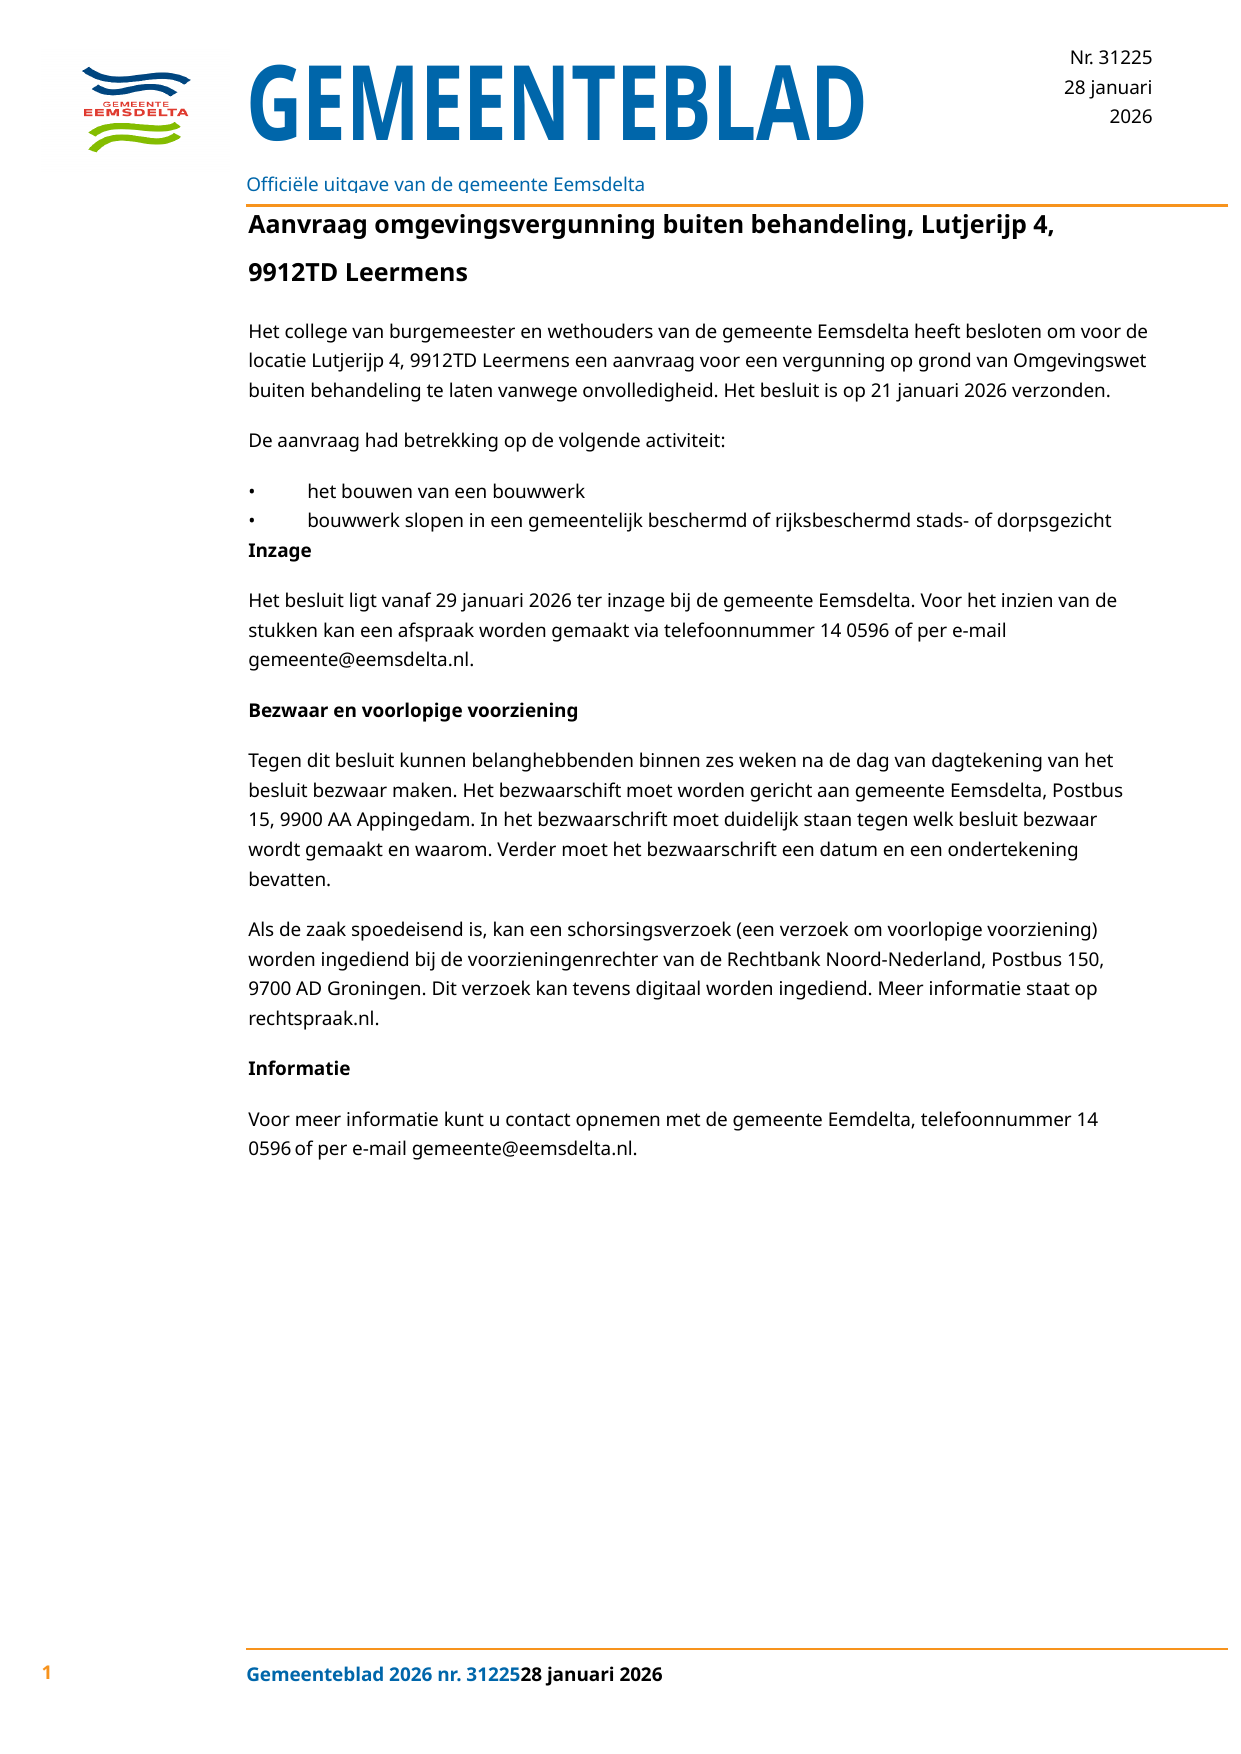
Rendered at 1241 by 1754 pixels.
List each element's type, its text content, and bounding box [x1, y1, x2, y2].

list het bouwen van een bouwwerk [248, 478, 1152, 504]
list bouwwerk slopen in een gemeentelijk beschermd of rijksbeschermd stads- of dorpsgezicht [248, 507, 1152, 533]
text De aanvraag had betrekking op de volgende activiteit: [248, 427, 1152, 453]
text Als de zaak spoedeisend is, kan een schorsingsverzoek (een verzoek om voorlopige voorziening) worden ingediend bij de voorzieningenrechter van de Rechtbank Noord-Nederland, Postbus 150, 9700 AD Groningen. Dit verzoek kan tevens digitaal worden ingediend. Meer informatie staat op rechtspraak.nl. [248, 916, 1152, 1031]
text Bezwaar en voorlopige voorziening [248, 697, 1152, 723]
text Aanvraag omgevingsvergunning buiten behandeling, Lutjerijp 4, 9912TD Leermens [248, 207, 1152, 288]
text Voor meer informatie kunt u contact opnemen met de gemeente Eemdelta, telefoonnummer 14 0596 of per e-mail gemeente@eemsdelta.nl. [248, 1106, 1152, 1161]
picture [41, 47, 231, 172]
text Informatie [248, 1055, 1152, 1081]
text Het college van burgemeester en wethouders van de gemeente Eemsdelta heeft besloten om voor de locatie Lutjerijp 4, 9912TD Leermens een aanvraag voor een vergunning op grond van Omgevingswet buiten behandeling te laten vanwege onvolledigheid. Het besluit is op 21 januari 2026 verzonden. [248, 318, 1152, 403]
text Het besluit ligt vanaf 29 januari 2026 ter inzage bij de gemeente Eemsdelta. Voor het inzien van de stukken kan een afspraak worden gemaakt via telefoonnummer 14 0596 of per e-mail gemeente@eemsdelta.nl. [248, 587, 1152, 672]
text Inzage [248, 537, 1152, 563]
text Tegen dit besluit kunnen belanghebbenden binnen zes weken na de dag van dagtekening van het besluit bezwaar maken. Het bezwaarschift moet worden gericht aan gemeente Eemsdelta, Postbus 15, 9900 AA Appingedam. In het bezwaarschrift moet duidelijk staan tegen welk besluit bezwaar wordt gemaakt en waarom. Verder moet het bezwaarschrift een datum en een ondertekening bevatten. [248, 747, 1152, 892]
